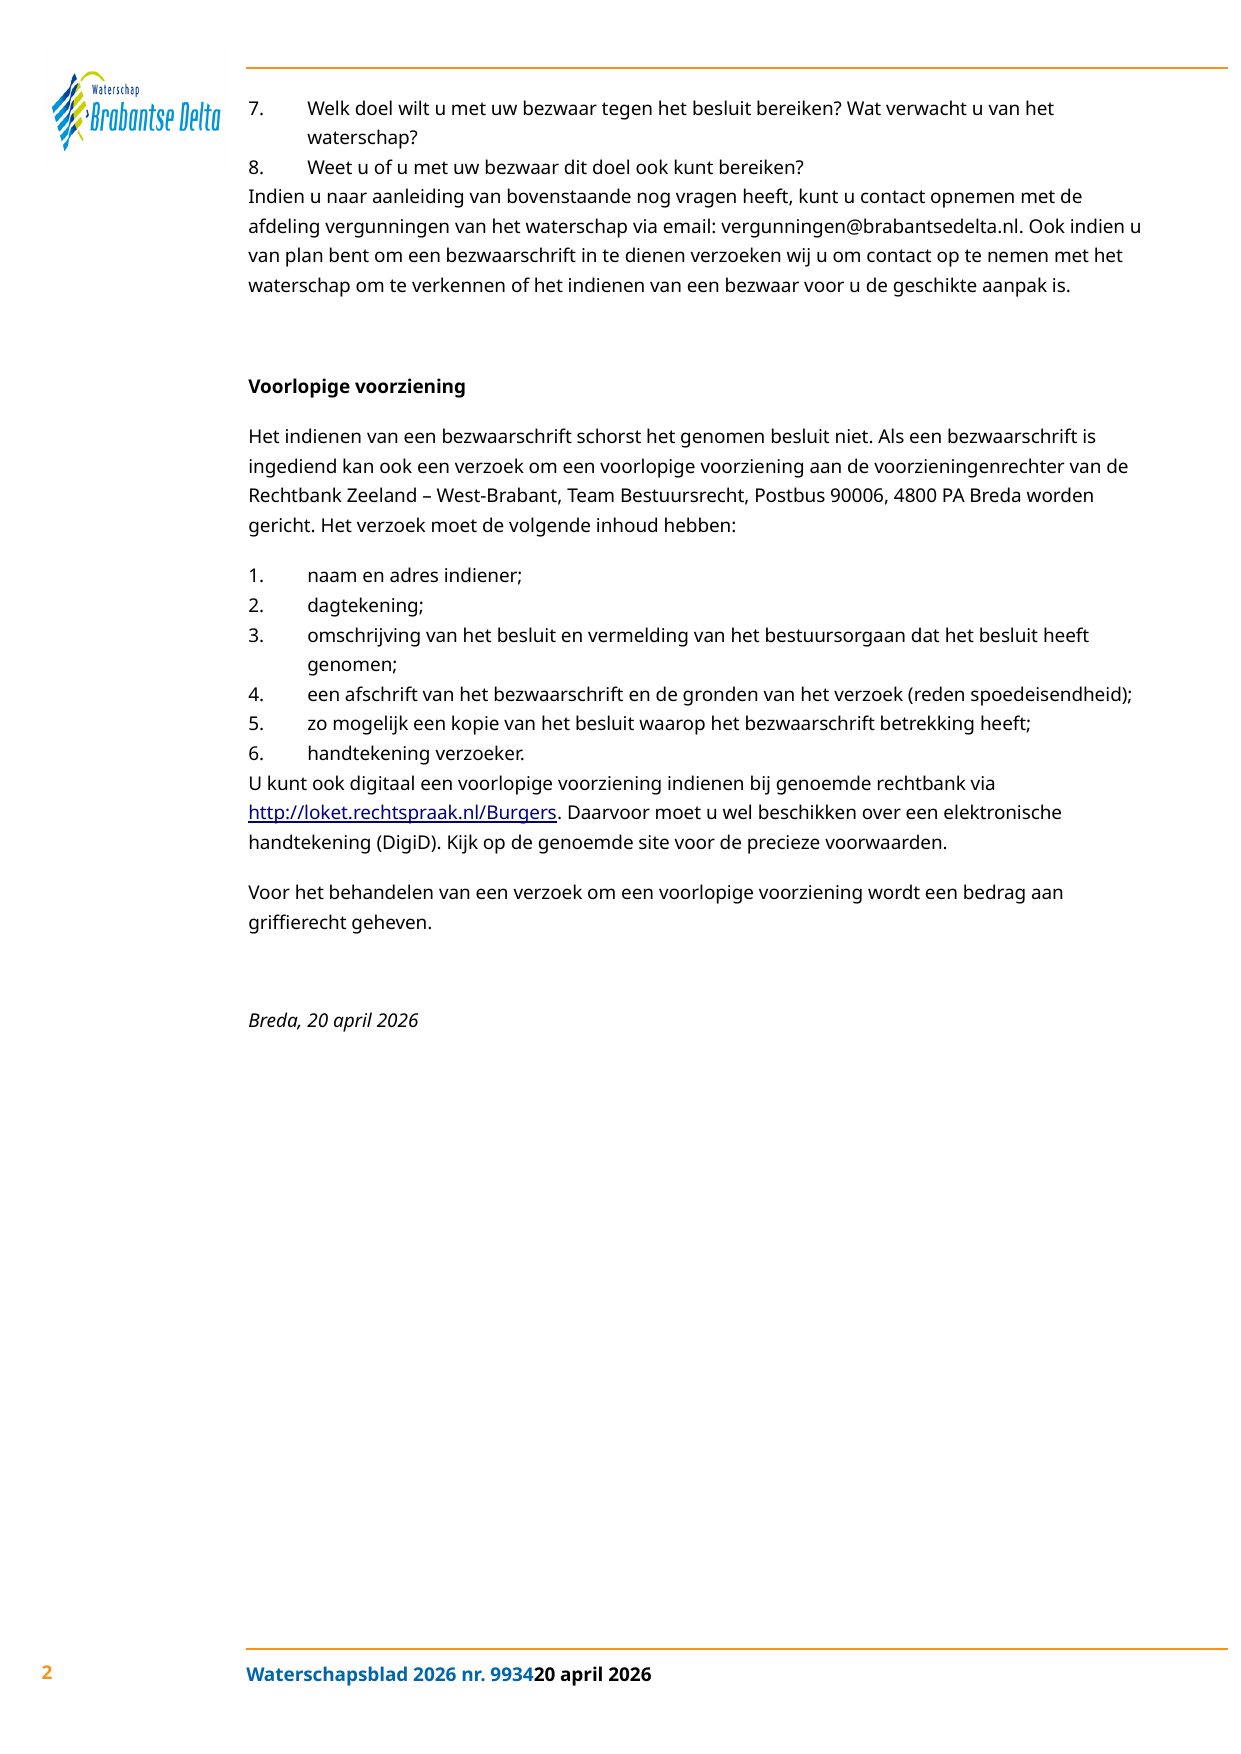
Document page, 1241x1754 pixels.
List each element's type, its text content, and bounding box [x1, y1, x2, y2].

text Indien u naar aanleiding van bovenstaande nog vragen heeft, kunt u contact opnemen met de afdeling vergunningen van het waterschap via email: vergunningen@brabantsedelta.nl. Ook indien u van plan bent om een bezwaarschrift in te dienen verzoeken wij u om contact op te nemen met het waterschap om te verkennen of het indienen van een bezwaar voor u de geschikte aanpak is. [248, 183, 1152, 298]
text Voorlopige voorziening [248, 373, 1152, 399]
list handtekening verzoeker. [248, 740, 1152, 766]
list Welk doel wilt u met uw bezwaar tegen het besluit bereiken? Wat verwacht u van het waterschap? [248, 95, 1152, 150]
text Breda, 20 april 2026 [248, 1007, 1152, 1033]
list naam en adres indiener; [248, 563, 1152, 588]
text U kunt ook digitaal een voorlopige voorziening indienen bij genoemde rechtbank via http://loket.rechtspraak.nl/Burgers. Daarvoor moet u wel beschikken over een elektronische handtekening (DigiD). Kijk op de genoemde site voor de precieze voorwaarden. [248, 770, 1152, 855]
list dagtekening; [248, 592, 1152, 618]
text Voor het behandelen van een verzoek om een voorlopige voorziening wordt een bedrag aan griffierecht geheven. [248, 879, 1152, 935]
list omschrijving van het besluit en vermelding van het bestuursorgaan dat het besluit heeft genomen; [248, 622, 1152, 677]
list een afschrift van het bezwaarschrift en de gronden van het verzoek (reden spoedeisendheid); [248, 681, 1152, 707]
list Weet u of u met uw bezwaar dit doel ook kunt bereiken? [248, 154, 1152, 180]
text Het indienen van een bezwaarschrift schorst het genomen besluit niet. Als een bezwaarschrift is ingediend kan ook een verzoek om een voorlopige voorziening aan de voorzieningenrechter van de Rechtbank Zeeland – West-Brabant, Team Bestuursrecht, Postbus 90006, 4800 PA Breda worden gericht. Het verzoek moet de volgende inhoud hebben: [248, 423, 1152, 538]
picture [41, 47, 231, 172]
list zo mogelijk een kopie van het besluit waarop het bezwaarschrift betrekking heeft; [248, 711, 1152, 736]
